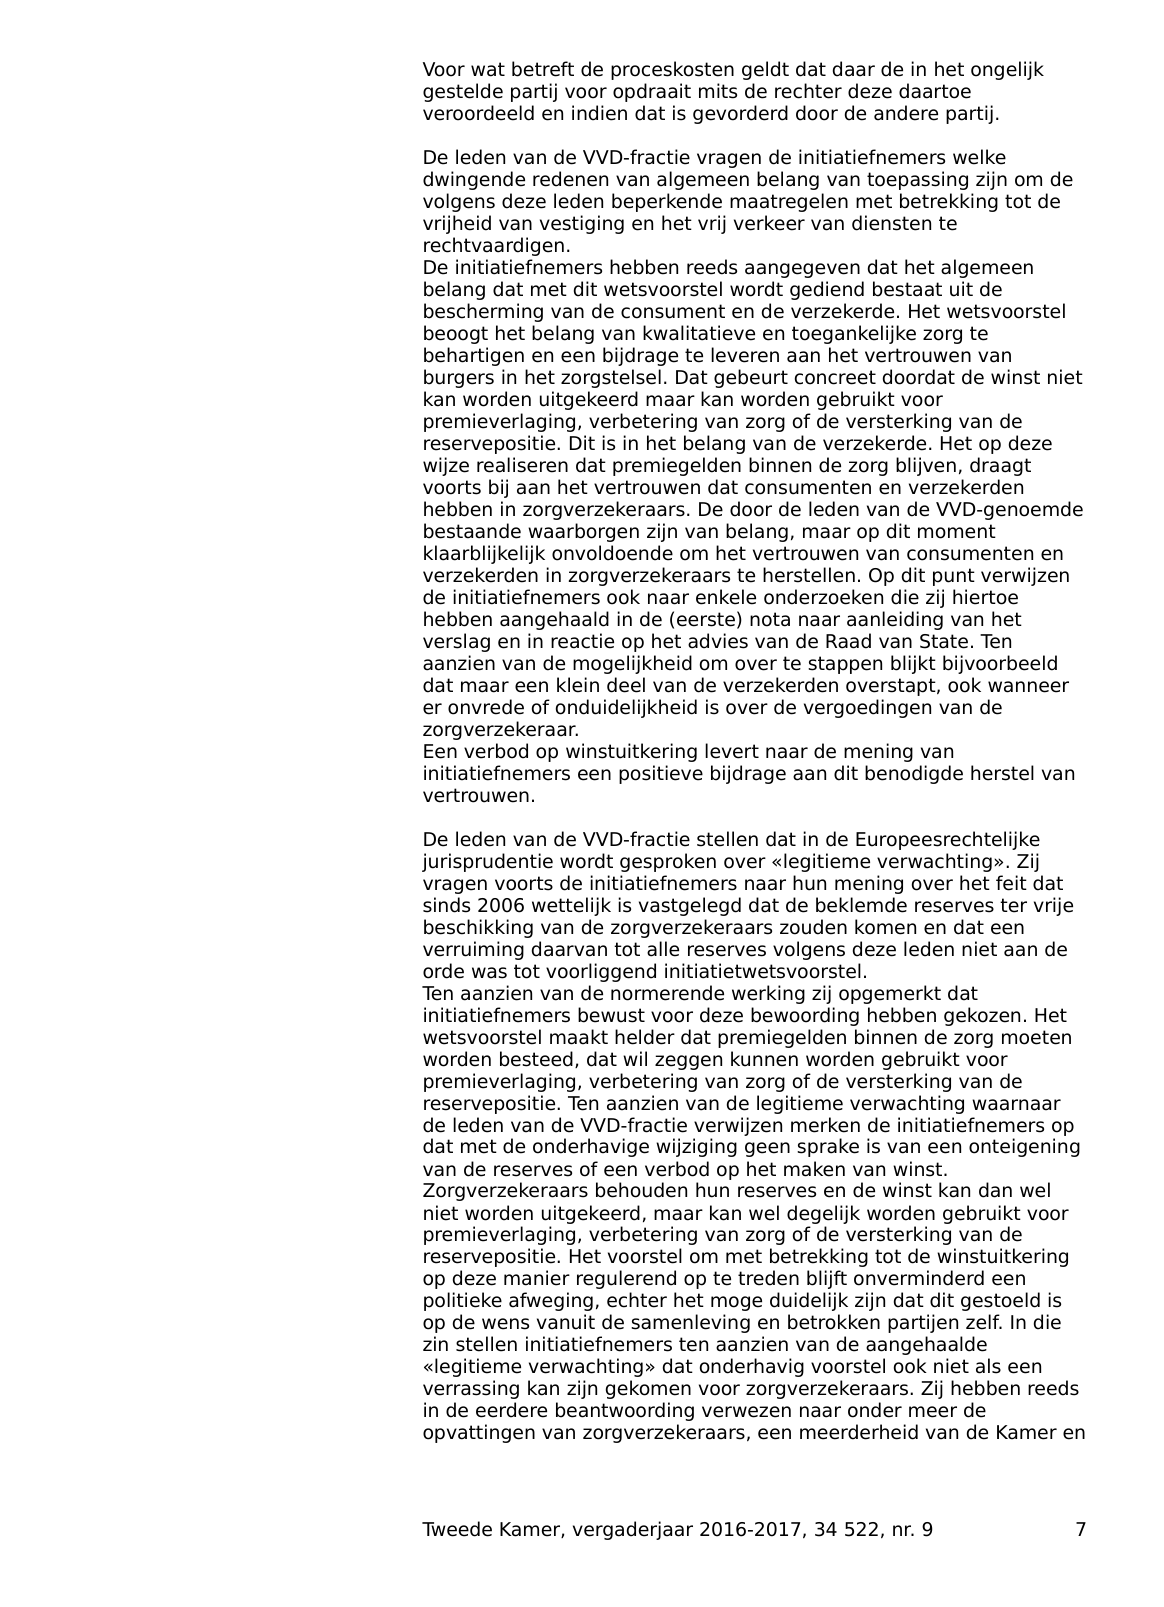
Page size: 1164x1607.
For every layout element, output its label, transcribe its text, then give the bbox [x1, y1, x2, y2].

text Voor wat betreft de proceskosten geldt dat daar de in het ongelijk gestelde partij voor opdraait mits de rechter deze daartoe veroordeeld en indien dat is gevorderd door de andere partij. [422, 59, 1087, 125]
text Een verbod op winstuitkering levert naar de mening van initiatiefnemers een positieve bijdrage aan dit benodigde herstel van vertrouwen. [422, 741, 1087, 807]
text De leden van de VVD-fractie vragen de initiatiefnemers welke dwingende redenen van algemeen belang van toepassing zijn om de volgens deze leden beperkende maatregelen met betrekking tot de vrijheid van vestiging en het vrij verkeer van diensten te rechtvaardigen. [422, 147, 1087, 257]
text De initiatiefnemers hebben reeds aangegeven dat het algemeen belang dat met dit wetsvoorstel wordt gediend bestaat uit de bescherming van de consument en de verzekerde. Het wetsvoorstel beoogt het belang van kwalitatieve en toegankelijke zorg te behartigen en een bijdrage te leveren aan het vertrouwen van burgers in het zorgstelsel. Dat gebeurt concreet doordat de winst niet kan worden uitgekeerd maar kan worden gebruikt voor premieverlaging, verbetering van zorg of de versterking van de reservepositie. Dit is in het belang van de verzekerde. Het op deze wijze realiseren dat premiegelden binnen de zorg blijven, draagt voorts bij aan het vertrouwen dat consumenten en verzekerden hebben in zorgverzekeraars. De door de leden van de VVD-genoemde bestaande waarborgen zijn van belang, maar op dit moment klaarblijkelijk onvoldoende om het vertrouwen van consumenten en verzekerden in zorgverzekeraars te herstellen. Op dit punt verwijzen de initiatiefnemers ook naar enkele onderzoeken die zij hiertoe hebben aangehaald in de (eerste) nota naar aanleiding van het verslag en in reactie op het advies van de Raad van State. Ten aanzien van de mogelijkheid om over te stappen blijkt bijvoorbeeld dat maar een klein deel van de verzekerden overstapt, ook wanneer er onvrede of onduidelijkheid is over de vergoedingen van de zorgverzekeraar. [422, 257, 1087, 741]
text Ten aanzien van de normerende werking zij opgemerkt dat initiatiefnemers bewust voor deze bewoording hebben gekozen. Het wetsvoorstel maakt helder dat premiegelden binnen de zorg moeten worden besteed, dat wil zeggen kunnen worden gebruikt voor premieverlaging, verbetering van zorg of de versterking van de reservepositie. Ten aanzien van de legitieme verwachting waarnaar de leden van de VVD-fractie verwijzen merken de initiatiefnemers op dat met de onderhavige wijziging geen sprake is van een onteigening van de reserves of een verbod op het maken van winst. Zorgverzekeraars behouden hun reserves en de winst kan dan wel niet worden uitgekeerd, maar kan wel degelijk worden gebruikt voor premieverlaging, verbetering van zorg of de versterking van de reservepositie. Het voorstel om met betrekking tot de winstuitkering op deze manier regulerend op te treden blijft onverminderd een politieke afweging, echter het moge duidelijk zijn dat dit gestoeld is op de wens vanuit de samenleving en betrokken partijen zelf. In die zin stellen initiatiefnemers ten aanzien van de aangehaalde «legitieme verwachting» dat onderhavig voorstel ook niet als een verrassing kan zijn gekomen voor zorgverzekeraars. Zij hebben reeds in de eerdere beantwoording verwezen naar onder meer de opvattingen van zorgverzekeraars, een meerderheid van de Kamer en [422, 983, 1087, 1444]
text De leden van de VVD-fractie stellen dat in de Europeesrechtelijke jurisprudentie wordt gesproken over «legitieme verwachting». Zij vragen voorts de initiatiefnemers naar hun mening over het feit dat sinds 2006 wettelijk is vastgelegd dat de beklemde reserves ter vrije beschikking van de zorgverzekeraars zouden komen en dat een verruiming daarvan tot alle reserves volgens deze leden niet aan de orde was tot voorliggend initiatietwetsvoorstel. [422, 829, 1087, 983]
